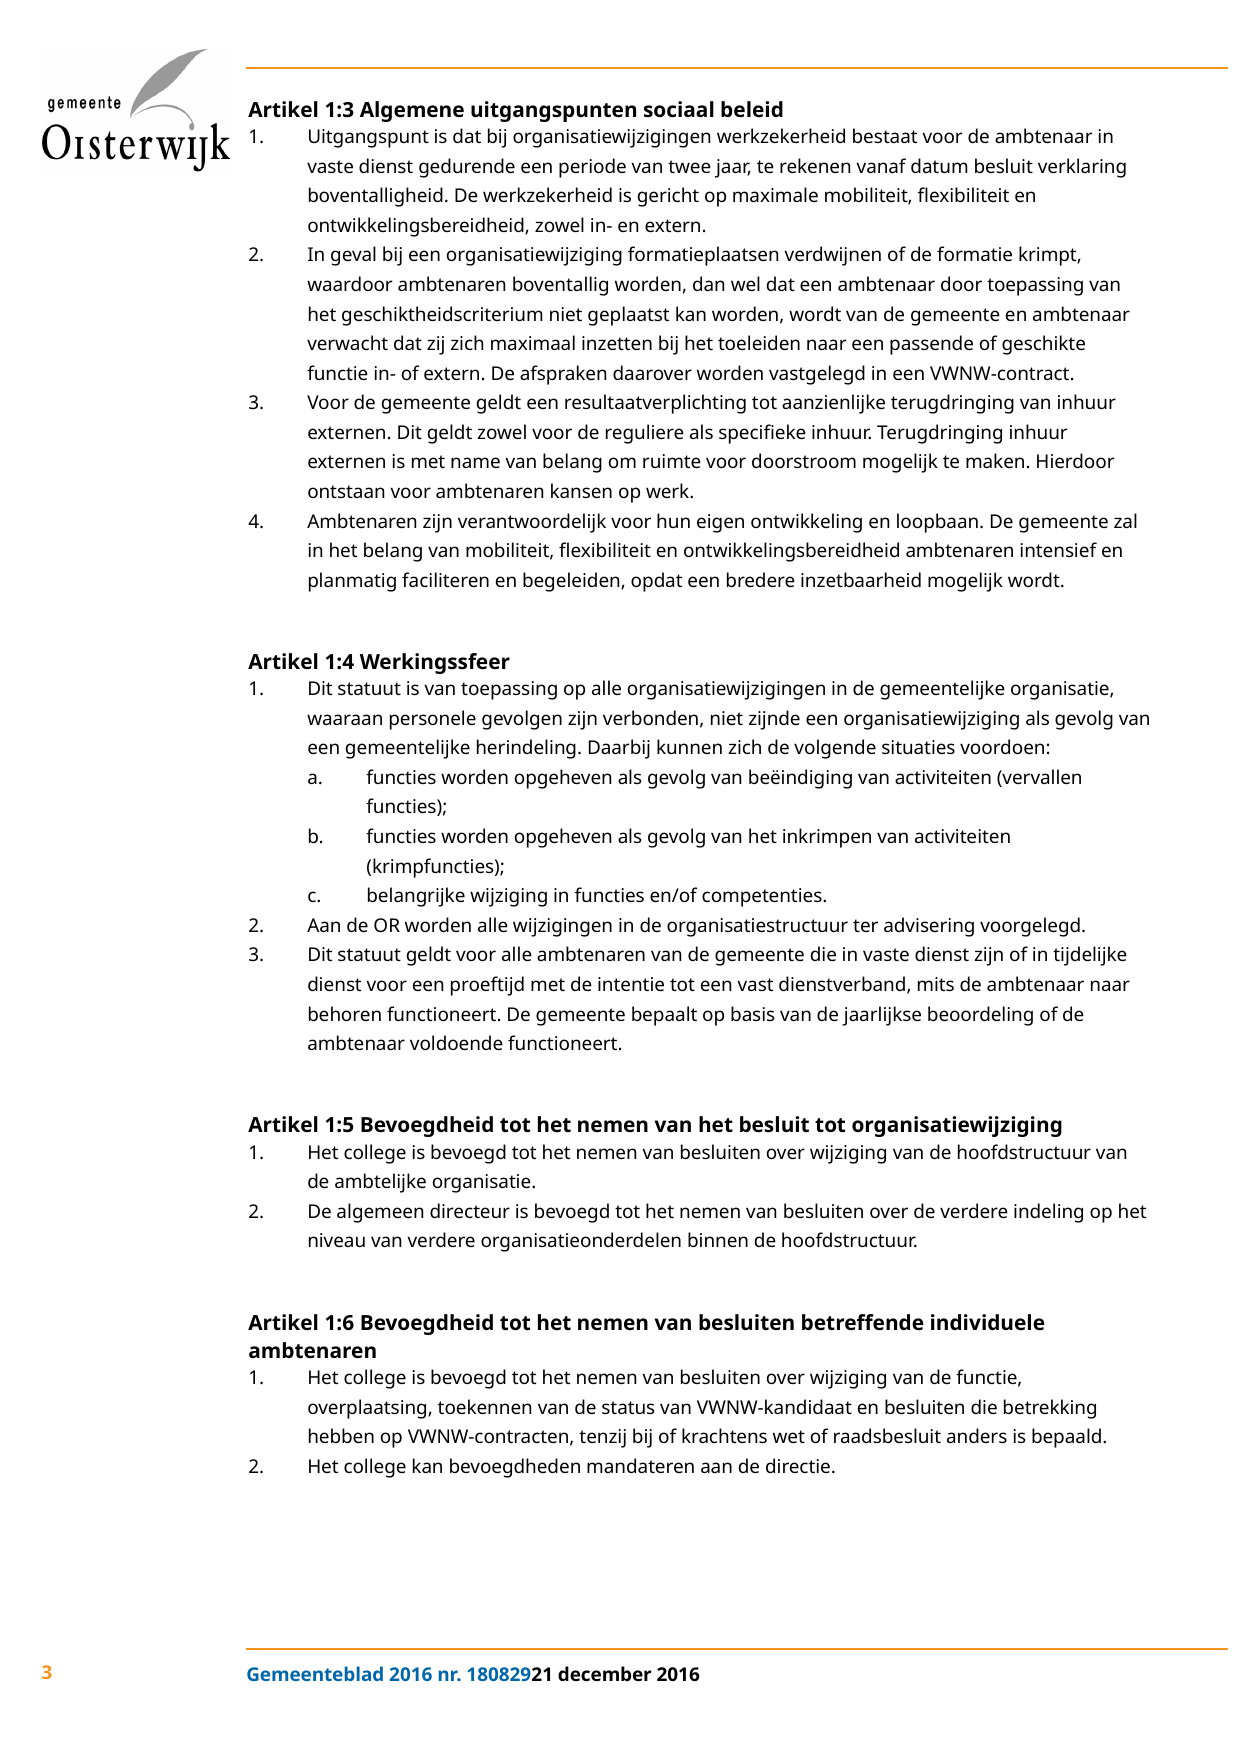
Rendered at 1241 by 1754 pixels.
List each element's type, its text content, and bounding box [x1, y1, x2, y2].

list Het college is bevoegd tot het nemen van besluiten over wijziging van de hoofdstructuur van de ambtelijke organisatie. [248, 1139, 1152, 1194]
list functies worden opgeheven als gevolg van het inkrimpen van activiteiten (krimpfuncties); [307, 823, 1152, 879]
list Dit statuut geldt voor alle ambtenaren van de gemeente die in vaste dienst zijn of in tijdelijke dienst voor een proeftijd met de intentie tot een vast dienstverband, mits de ambtenaar naar behoren functioneert. De gemeente bepaalt op basis van de jaarlijkse beoordeling of de ambtenaar voldoende functioneert. [248, 942, 1152, 1056]
text Artikel 1:5 Bevoegdheid tot het nemen van het besluit tot organisatiewijziging [248, 1110, 1152, 1139]
list Ambtenaren zijn verantwoordelijk voor hun eigen ontwikkeling en loopbaan. De gemeente zal in het belang van mobiliteit, flexibiliteit en ontwikkelingsbereidheid ambtenaren intensief en planmatig faciliteren en begeleiden, opdat een bredere inzetbaarheid mogelijk wordt. [248, 508, 1152, 593]
text Artikel 1:3 Algemene uitgangspunten sociaal beleid [248, 95, 1152, 123]
list Aan de OR worden alle wijzigingen in de organisatiestructuur ter advisering voorgelegd. [248, 912, 1152, 938]
list Dit statuut is van toepassing op alle organisatiewijzigingen in de gemeentelijke organisatie, waaraan personele gevolgen zijn verbonden, niet zijnde een organisatiewijziging als gevolg van een gemeentelijke herindeling. Daarbij kunnen zich de volgende situaties voordoen: [248, 675, 1152, 760]
text Artikel 1:6 Bevoegdheid tot het nemen van besluiten betreffende individuele ambtenaren [248, 1308, 1152, 1364]
list functies worden opgeheven als gevolg van beëindiging van activiteiten (vervallen functies); [307, 764, 1152, 819]
text Artikel 1:4 Werkingssfeer [248, 647, 1152, 675]
list Uitgangspunt is dat bij organisatiewijzigingen werkzekerheid bestaat voor de ambtenaar in vaste dienst gedurende een periode van twee jaar, te rekenen vanaf datum besluit verklaring boventalligheid. De werkzekerheid is gericht op maximale mobiliteit, flexibiliteit en ontwikkelingsbereidheid, zowel in- en extern. [248, 123, 1152, 238]
list belangrijke wijziging in functies en/of competenties. [307, 882, 1152, 908]
picture [41, 47, 231, 172]
list Het college kan bevoegdheden mandateren aan de directie. [248, 1453, 1152, 1479]
list In geval bij een organisatiewijziging formatieplaatsen verdwijnen of de formatie krimpt, waardoor ambtenaren boventallig worden, dan wel dat een ambtenaar door toepassing van het geschiktheidscriterium niet geplaatst kan worden, wordt van de gemeente en ambtenaar verwacht dat zij zich maximaal inzetten bij het toeleiden naar een passende of geschikte functie in- of extern. De afspraken daarover worden vastgelegd in een VWNW-contract. [248, 242, 1152, 386]
list Het college is bevoegd tot het nemen van besluiten over wijziging van de functie, overplaatsing, toekennen van de status van VWNW-kandidaat en besluiten die betrekking hebben op VWNW-contracten, tenzij bij of krachtens wet of raadsbesluit anders is bepaald. [248, 1364, 1152, 1449]
list Voor de gemeente geldt een resultaatverplichting tot aanzienlijke terugdringing van inhuur externen. Dit geldt zowel voor de reguliere als specifieke inhuur. Terugdringing inhuur externen is met name van belang om ruimte voor doorstroom mogelijk te maken. Hierdoor ontstaan voor ambtenaren kansen op werk. [248, 389, 1152, 504]
list De algemeen directeur is bevoegd tot het nemen van besluiten over de verdere indeling op het niveau van verdere organisatieonderdelen binnen de hoofdstructuur. [248, 1198, 1152, 1253]
